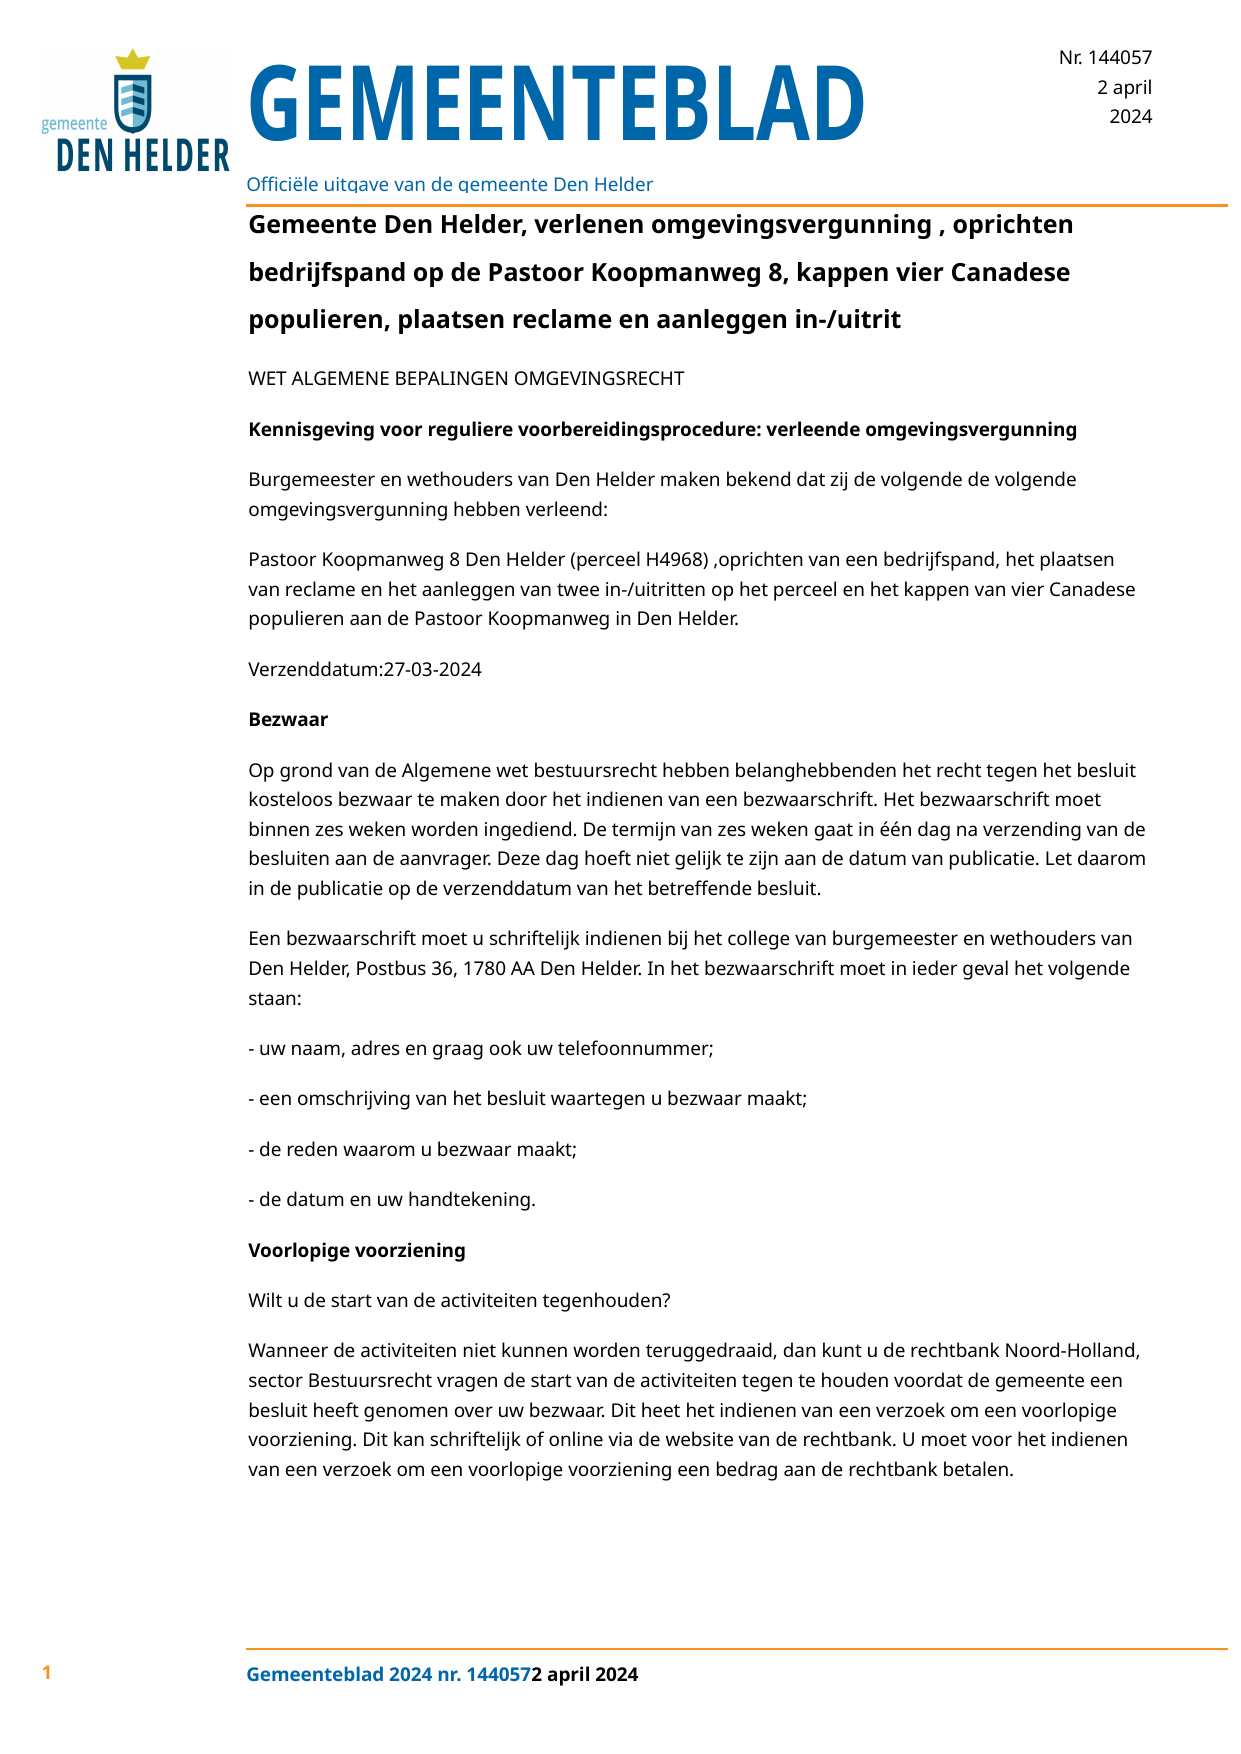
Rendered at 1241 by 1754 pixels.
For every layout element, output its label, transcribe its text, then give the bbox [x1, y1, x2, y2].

text Een bezwaarschrift moet u schriftelijk indienen bij het college van burgemeester en wethouders van Den Helder, Postbus 36, 1780 AA Den Helder. In het bezwaarschrift moet in ieder geval het volgende staan: [248, 926, 1152, 1010]
text - de datum en uw handtekening. [248, 1186, 1152, 1212]
text Bezwaar [248, 706, 1152, 732]
text Gemeente Den Helder, verlenen omgevingsvergunning , oprichten bedrijfspand op de Pastoor Koopmanweg 8, kappen vier Canadese populieren, plaatsen reclame en aanleggen in-/uitrit [248, 207, 1152, 336]
text Op grond van de Algemene wet bestuursrecht hebben belanghebbenden het recht tegen het besluit kosteloos bezwaar te maken door het indienen van een bezwaarschrift. Het bezwaarschrift moet binnen zes weken worden ingediend. De termijn van zes weken gaat in één dag na verzending van de besluiten aan de aanvrager. Deze dag hoeft niet gelijk te zijn aan de datum van publicatie. Let daarom in de publicatie op de verzenddatum van het betreffende besluit. [248, 757, 1152, 901]
picture [182, 144, 187, 165]
picture [220, 160, 224, 172]
picture [130, 157, 135, 172]
text Burgemeester en wethouders van Den Helder maken bekend dat zij de volgende de volgende omgevingsvergunning hebben verleend: [248, 466, 1152, 522]
text Wilt u de start van de activiteiten tegenhouden? [248, 1287, 1152, 1313]
picture [41, 47, 231, 172]
picture [100, 154, 106, 172]
text Verzenddatum:27-03-2024 [248, 656, 1152, 682]
picture [63, 144, 68, 165]
text - de reden waarom u bezwaar maakt; [248, 1136, 1152, 1162]
text WET ALGEMENE BEPALINGEN OMGEVINGSRECHT [248, 366, 1152, 391]
text Kennisgeving voor reguliere voorbereidingsprocedure: verleende omgevingsvergunning [248, 416, 1152, 442]
text Pastoor Koopmanweg 8 Den Helder (perceel H4968) ,oprichten van een bedrijfspand, het plaatsen van reclame en het aanleggen van twee in-/uitritten op het perceel en het kappen van vier Canadese populieren aan de Pastoor Koopmanweg in Den Helder. [248, 546, 1152, 631]
text Voorlopige voorziening [248, 1237, 1152, 1262]
text Wanneer de activiteiten niet kunnen worden teruggedraaid, dan kunt u de rechtbank Noord-Holland, sector Bestuursrecht vragen de start van de activiteiten tegen te houden voordat de gemeente een besluit heeft genomen over uw bezwaar. Dit heet het indienen van een verzoek om een voorlopige voorziening. Dit kan schriftelijk of online via de website van de rechtbank. U moet voor het indienen van een verzoek om een voorlopige voorziening een bedrag aan de rechtbank betalen. [248, 1338, 1152, 1482]
text - een omschrijving van het besluit waartegen u bezwaar maakt; [248, 1086, 1152, 1111]
text - uw naam, adres en graag ook uw telefoonnummer; [248, 1035, 1152, 1061]
